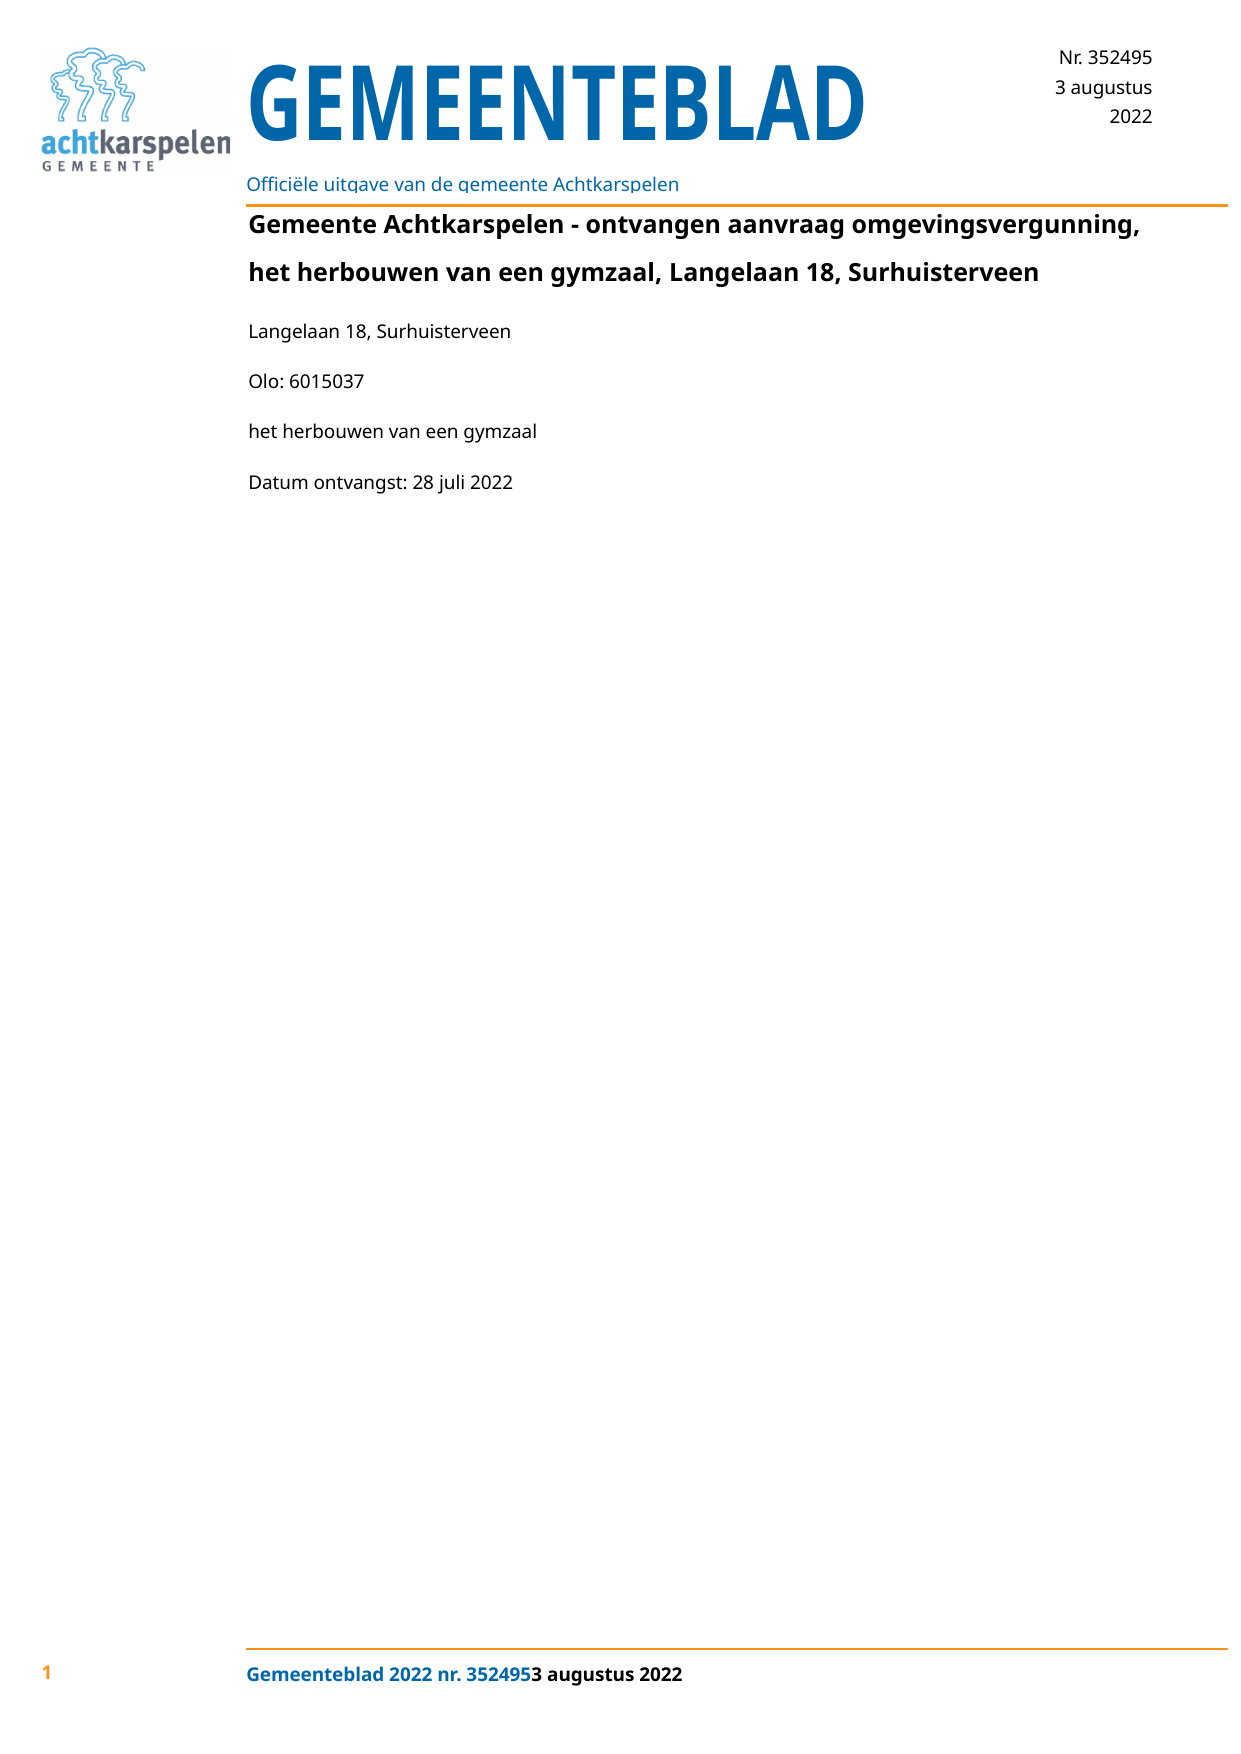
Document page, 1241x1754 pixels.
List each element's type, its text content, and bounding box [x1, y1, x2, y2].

text Langelaan 18, Surhuisterveen [248, 318, 1152, 344]
text het herbouwen van een gymzaal [248, 419, 1152, 444]
picture [41, 47, 231, 172]
text Olo: 6015037 [248, 368, 1152, 394]
text Datum ontvangst: 28 juli 2022 [248, 469, 1152, 495]
text Gemeente Achtkarspelen - ontvangen aanvraag omgevingsvergunning, het herbouwen van een gymzaal, Langelaan 18, Surhuisterveen [248, 207, 1152, 288]
